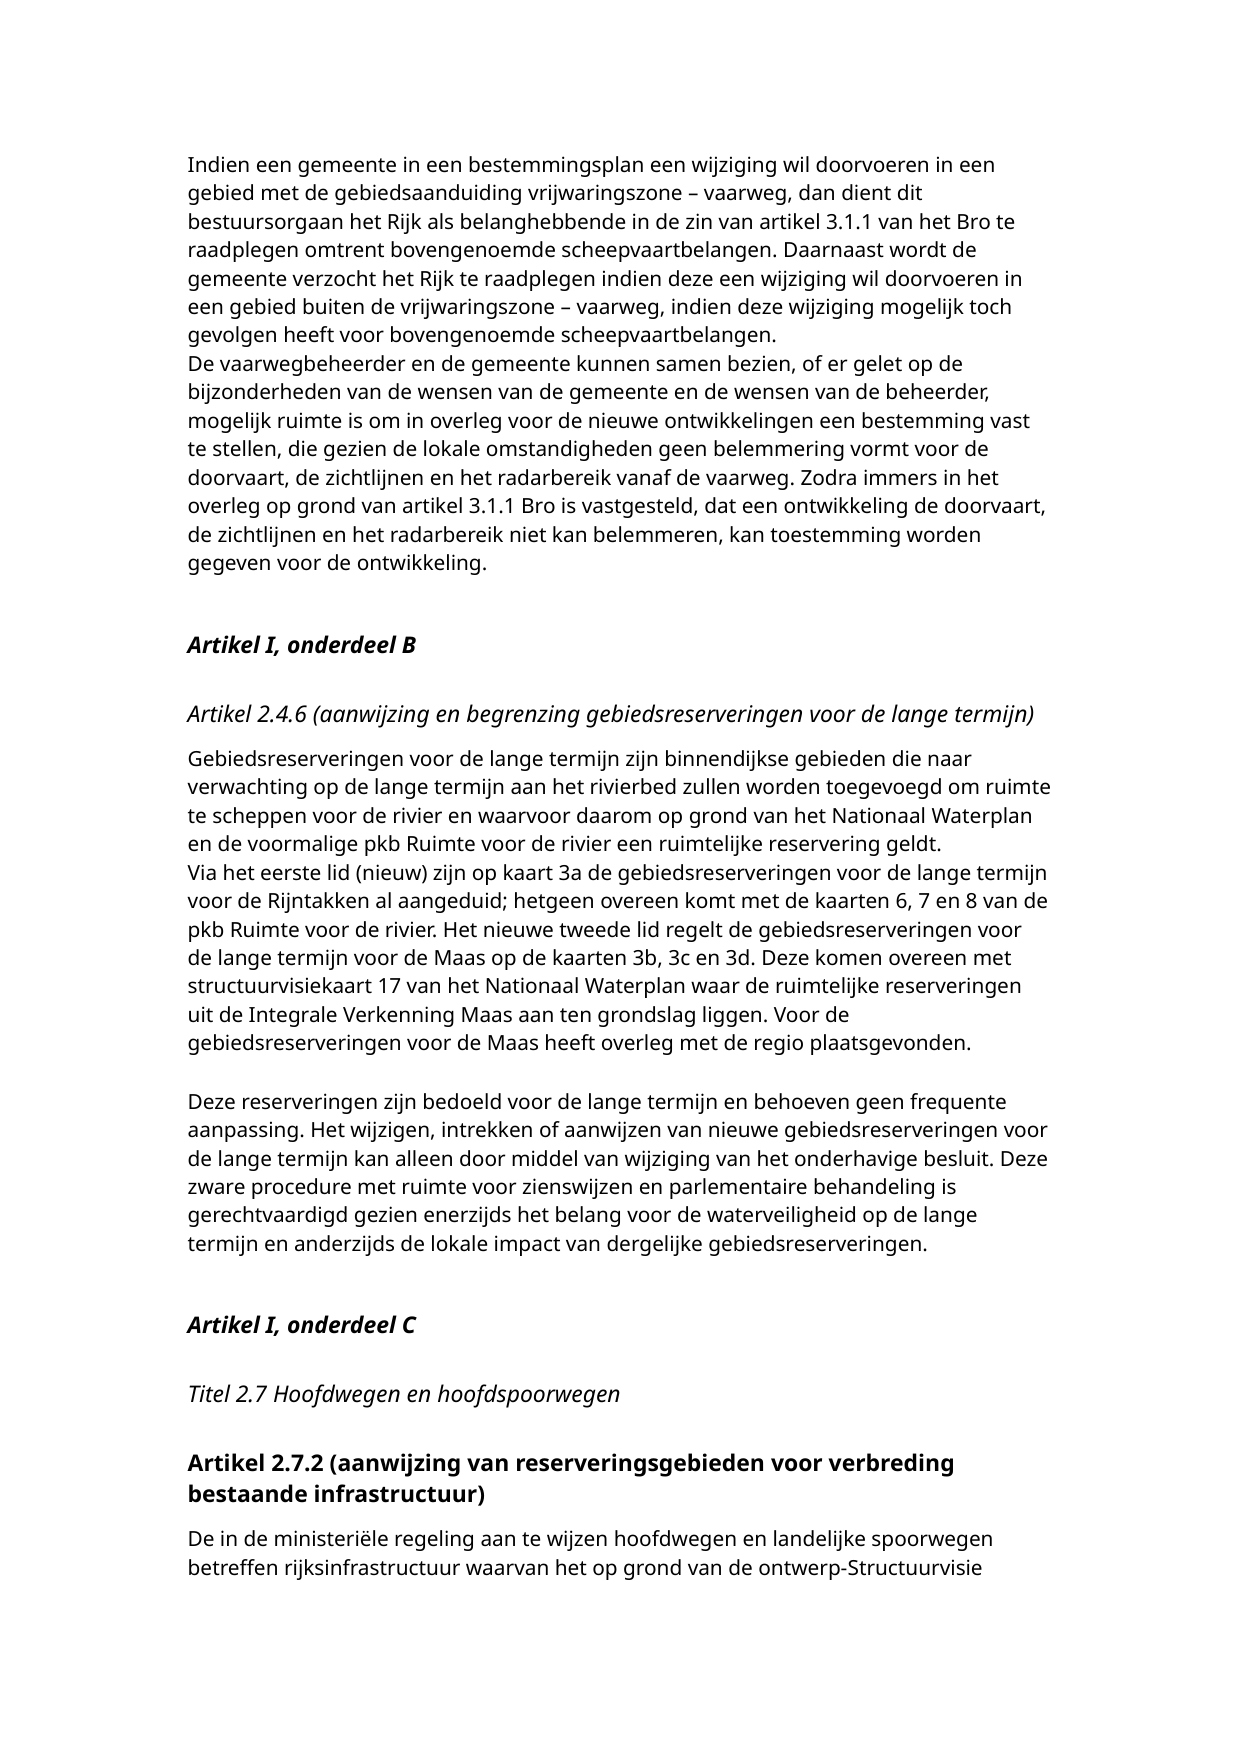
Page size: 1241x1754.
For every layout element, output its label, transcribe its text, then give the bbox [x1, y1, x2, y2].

subtitle Artikel 2.4.6 (aanwijzing en begrenzing gebiedsreserveringen voor de lange termijn) [187, 698, 1053, 729]
text Gebiedsreserveringen voor de lange termijn zijn binnendijkse gebieden die naar verwachting op de lange termijn aan het rivierbed zullen worden toegevoegd om ruimte te scheppen voor de rivier en waarvoor daarom op grond van het Nationaal Waterplan en de voormalige pkb Ruimte voor de rivier een ruimtelijke reservering geldt. [187, 744, 1053, 858]
text De vaarwegbeheerder en de gemeente kunnen samen bezien, of er gelet op de bijzonderheden van de wensen van de gemeente en de wensen van de beheerder, mogelijk ruimte is om in overleg voor de nieuwe ontwikkelingen een bestemming vast te stellen, die gezien de lokale omstandigheden geen belemmering vormt voor de doorvaart, de zichtlijnen en het radarbereik vanaf de vaarweg. Zodra immers in het overleg op grond van artikel 3.1.1 Bro is vastgesteld, dat een ontwikkeling de doorvaart, de zichtlijnen en het radarbereik niet kan belemmeren, kan toestemming worden gegeven voor de ontwikkeling. [187, 349, 1053, 577]
subtitle Artikel I, onderdeel B [187, 629, 1053, 660]
subtitle Artikel 2.7.2 (aanwijzing van reserveringsgebieden voor verbreding bestaande infrastructuur) [187, 1447, 1053, 1509]
text Indien een gemeente in een bestemmingsplan een wijziging wil doorvoeren in een gebied met de gebiedsaanduiding vrijwaringszone – vaarweg, dan dient dit bestuursorgaan het Rijk als belanghebbende in de zin van artikel 3.1.1 van het Bro te raadplegen omtrent bovengenoemde scheepvaartbelangen. Daarnaast wordt de gemeente verzocht het Rijk te raadplegen indien deze een wijziging wil doorvoeren in een gebied buiten de vrijwaringszone – vaarweg, indien deze wijziging mogelijk toch gevolgen heeft voor bovengenoemde scheepvaartbelangen. [187, 150, 1053, 349]
subtitle Artikel I, onderdeel C [187, 1309, 1053, 1341]
subtitle Titel 2.7 Hoofdwegen en hoofdspoorwegen [187, 1378, 1053, 1409]
text Deze reserveringen zijn bedoeld voor de lange termijn en behoeven geen frequente aanpassing. Het wijzigen, intrekken of aanwijzen van nieuwe gebiedsreserveringen voor de lange termijn kan alleen door middel van wijziging van het onderhavige besluit. Deze zware procedure met ruimte voor zienswijzen en parlementaire behandeling is gerechtvaardigd gezien enerzijds het belang voor de waterveiligheid op de lange termijn en anderzijds de lokale impact van dergelijke gebiedsreserveringen. [187, 1087, 1053, 1257]
text Via het eerste lid (nieuw) zijn op kaart 3a de gebiedsreserveringen voor de lange termijn voor de Rijntakken al aangeduid; hetgeen overeen komt met de kaarten 6, 7 en 8 van de pkb Ruimte voor de rivier. Het nieuwe tweede lid regelt de gebiedsreserveringen voor de lange termijn voor de Maas op de kaarten 3b, 3c en 3d. Deze komen overeen met structuurvisiekaart 17 van het Nationaal Waterplan waar de ruimtelijke reserveringen uit de Integrale Verkenning Maas aan ten grondslag liggen. Voor de gebiedsreserveringen voor de Maas heeft overleg met de regio plaatsgevonden. [187, 858, 1053, 1057]
text De in de ministeriële regeling aan te wijzen hoofdwegen en landelijke spoorwegen betreffen rijksinfrastructuur waarvan het op grond van de ontwerp-Structuurvisie [187, 1524, 1053, 1581]
